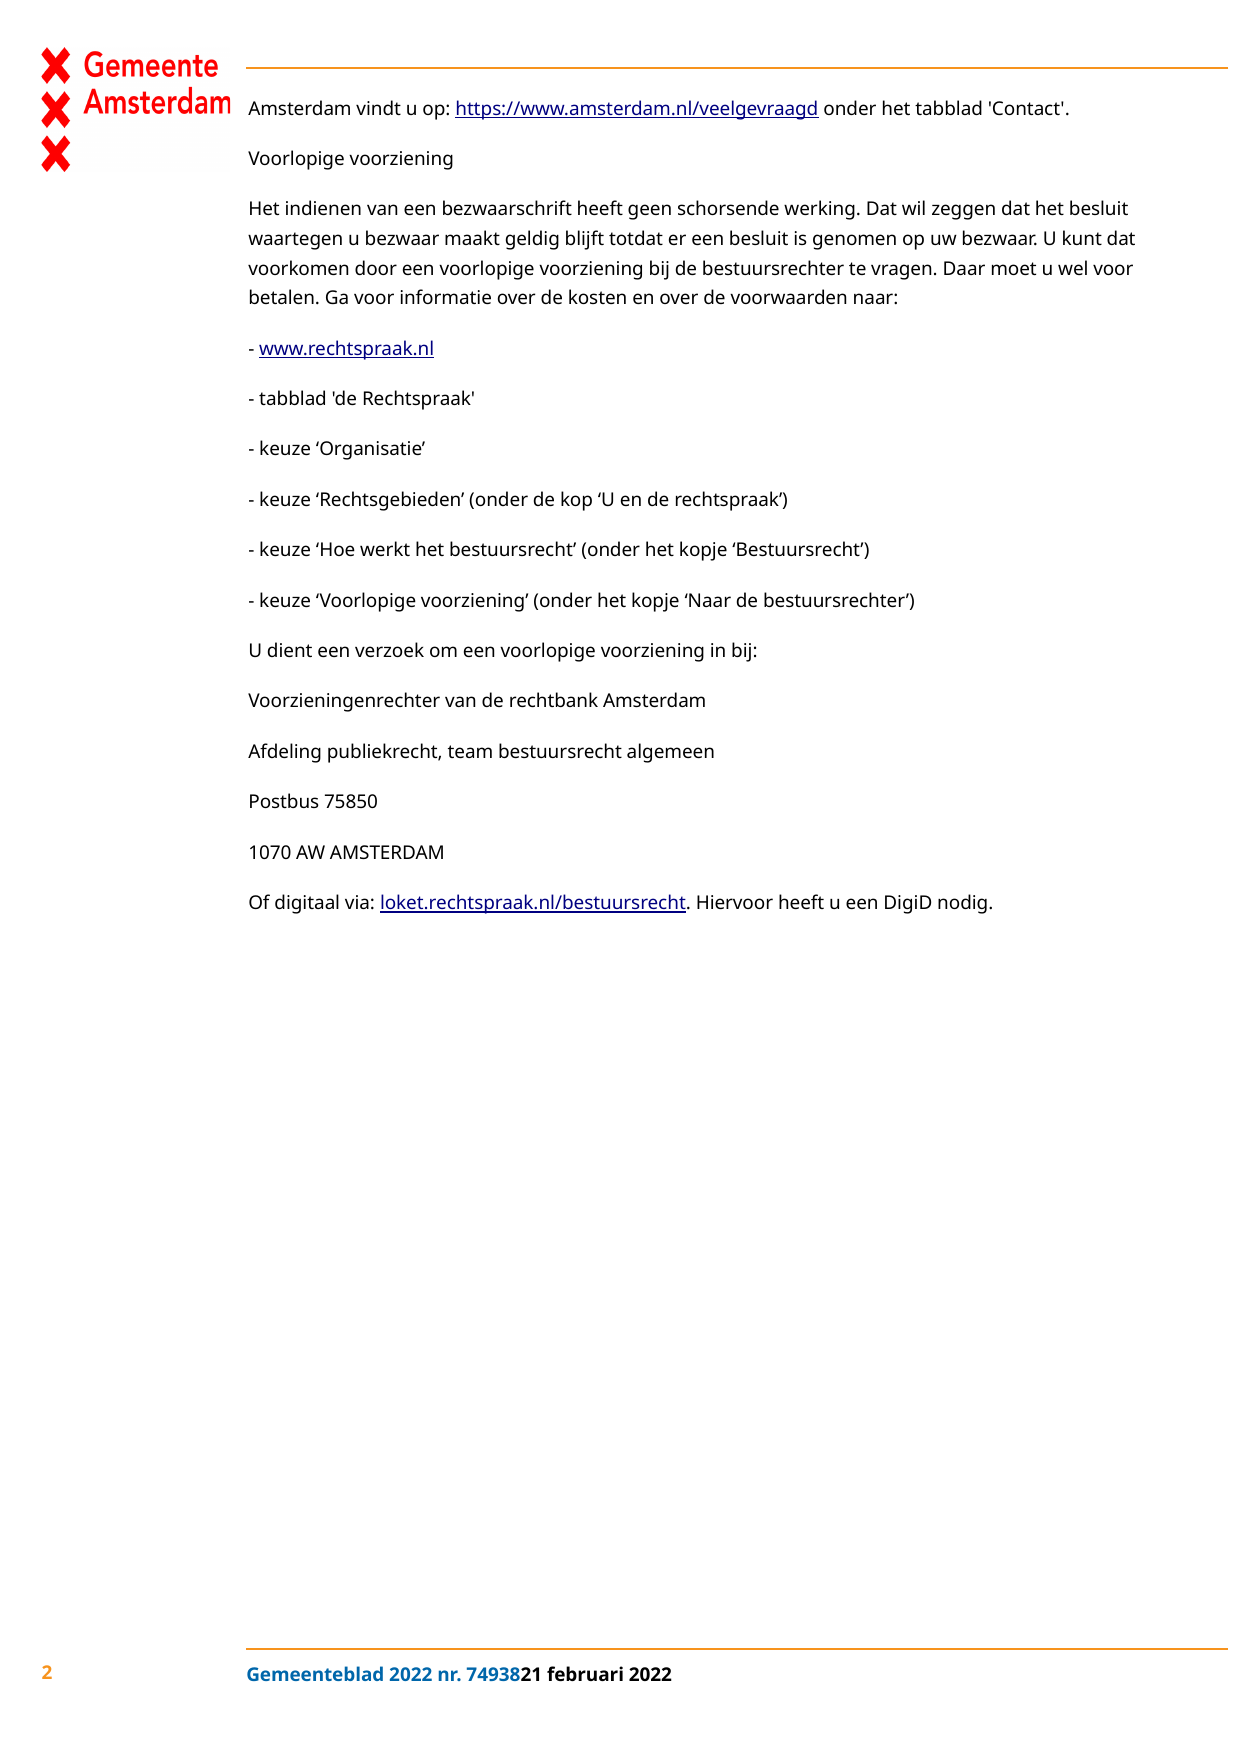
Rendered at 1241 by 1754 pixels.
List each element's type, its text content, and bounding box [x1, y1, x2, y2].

text Postbus 75850 [248, 788, 1152, 814]
text Of digitaal via: loket.rechtspraak.nl/bestuursrecht. Hiervoor heeft u een DigiD nodig. [248, 889, 1152, 915]
text Voorlopige voorziening [248, 145, 1152, 171]
text Amsterdam vindt u op: https://www.amsterdam.nl/veelgevraagd onder het tabblad 'Contact'. [248, 95, 1152, 121]
text Afdeling publiekrecht, team bestuursrecht algemeen [248, 738, 1152, 764]
text U dient een verzoek om een voorlopige voorziening in bij: [248, 637, 1152, 663]
picture [41, 47, 231, 172]
text 1070 AW AMSTERDAM [248, 839, 1152, 865]
text - keuze ‘Rechtsgebieden’ (onder de kop ‘U en de rechtspraak’) [248, 486, 1152, 512]
text - www.rechtspraak.nl [248, 335, 1152, 361]
text - keuze ‘Hoe werkt het bestuursrecht’ (onder het kopje ‘Bestuursrecht’) [248, 536, 1152, 562]
text Voorzieningenrechter van de rechtbank Amsterdam [248, 688, 1152, 713]
text Het indienen van een bezwaarschrift heeft geen schorsende werking. Dat wil zeggen dat het besluit waartegen u bezwaar maakt geldig blijft totdat er een besluit is genomen op uw bezwaar. U kunt dat voorkomen door een voorlopige voorziening bij de bestuursrechter te vragen. Daar moet u wel voor betalen. Ga voor informatie over de kosten en over de voorwaarden naar: [248, 196, 1152, 310]
text - keuze ‘Voorlopige voorziening’ (onder het kopje ‘Naar de bestuursrechter’) [248, 587, 1152, 613]
text - keuze ‘Organisatie’ [248, 436, 1152, 461]
text - tabblad 'de Rechtspraak' [248, 385, 1152, 411]
